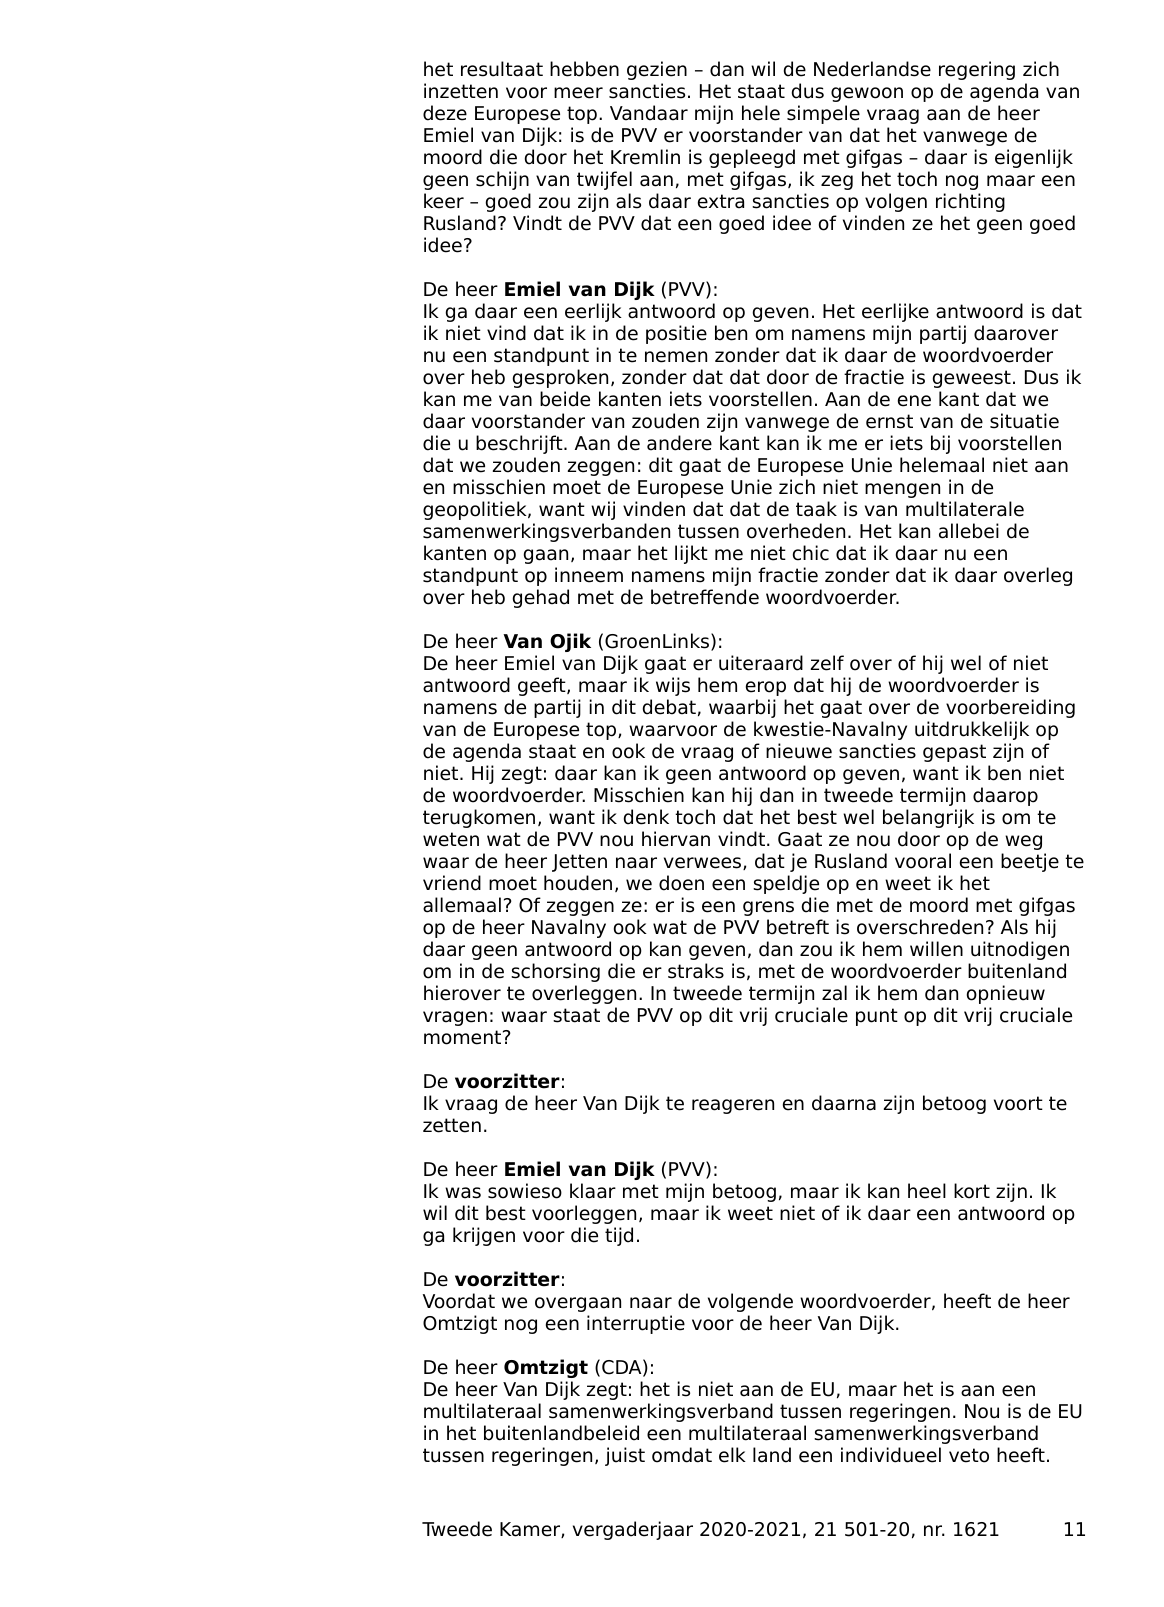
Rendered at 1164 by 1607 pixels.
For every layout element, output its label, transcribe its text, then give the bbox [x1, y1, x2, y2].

text De heer Omtzigt (CDA): [422, 1357, 1087, 1379]
text De heer Van Ojik (GroenLinks): [422, 631, 1087, 653]
text De voorzitter: [422, 1071, 1087, 1093]
text Ik was sowieso klaar met mijn betoog, maar ik kan heel kort zijn. Ik wil dit best voorleggen, maar ik weet niet of ik daar een antwoord op ga krijgen voor die tijd. [422, 1181, 1087, 1247]
text Voordat we overgaan naar de volgende woordvoerder, heeft de heer Omtzigt nog een interruptie voor de heer Van Dijk. [422, 1291, 1087, 1335]
text Ik ga daar een eerlijk antwoord op geven. Het eerlijke antwoord is dat ik niet vind dat ik in de positie ben om namens mijn partij daarover nu een standpunt in te nemen zonder dat ik daar de woordvoerder over heb gesproken, zonder dat dat door de fractie is geweest. Dus ik kan me van beide kanten iets voorstellen. Aan de ene kant dat we daar voorstander van zouden zijn vanwege de ernst van de situatie die u beschrijft. Aan de andere kant kan ik me er iets bij voorstellen dat we zouden zeggen: dit gaat de Europese Unie helemaal niet aan en misschien moet de Europese Unie zich niet mengen in de geopolitiek, want wij vinden dat dat de taak is van multilaterale samenwerkingsverbanden tussen overheden. Het kan allebei de kanten op gaan, maar het lijkt me niet chic dat ik daar nu een standpunt op inneem namens mijn fractie zonder dat ik daar overleg over heb gehad met de betreffende woordvoerder. [422, 301, 1087, 609]
text De heer Emiel van Dijk gaat er uiteraard zelf over of hij wel of niet antwoord geeft, maar ik wijs hem erop dat hij de woordvoerder is namens de partij in dit debat, waarbij het gaat over de voorbereiding van de Europese top, waarvoor de kwestie-Navalny uitdrukkelijk op de agenda staat en ook de vraag of nieuwe sancties gepast zijn of niet. Hij zegt: daar kan ik geen antwoord op geven, want ik ben niet de woordvoerder. Misschien kan hij dan in tweede termijn daarop terugkomen, want ik denk toch dat het best wel belangrijk is om te weten wat de PVV nou hiervan vindt. Gaat ze nou door op de weg waar de heer Jetten naar verwees, dat je Rusland vooral een beetje te vriend moet houden, we doen een speldje op en weet ik het allemaal? Of zeggen ze: er is een grens die met de moord met gifgas op de heer Navalny ook wat de PVV betreft is overschreden? Als hij daar geen antwoord op kan geven, dan zou ik hem willen uitnodigen om in de schorsing die er straks is, met de woordvoerder buitenland hierover te overleggen. In tweede termijn zal ik hem dan opnieuw vragen: waar staat de PVV op dit vrij cruciale punt op dit vrij cruciale moment? [422, 653, 1087, 1048]
text De heer Emiel van Dijk (PVV): [422, 1159, 1087, 1181]
text Ik vraag de heer Van Dijk te reageren en daarna zijn betoog voort te zetten. [422, 1093, 1087, 1137]
text het resultaat hebben gezien – dan wil de Nederlandse regering zich inzetten voor meer sancties. Het staat dus gewoon op de agenda van deze Europese top. Vandaar mijn hele simpele vraag aan de heer Emiel van Dijk: is de PVV er voorstander van dat het vanwege de moord die door het Kremlin is gepleegd met gifgas – daar is eigenlijk geen schijn van twijfel aan, met gifgas, ik zeg het toch nog maar een keer – goed zou zijn als daar extra sancties op volgen richting Rusland? Vindt de PVV dat een goed idee of vinden ze het geen goed idee? [422, 59, 1087, 257]
text De heer Emiel van Dijk (PVV): [422, 279, 1087, 301]
text De heer Van Dijk zegt: het is niet aan de EU, maar het is aan een multilateraal samenwerkingsverband tussen regeringen. Nou is de EU in het buitenlandbeleid een multilateraal samenwerkingsverband tussen regeringen, juist omdat elk land een individueel veto heeft. [422, 1379, 1087, 1467]
text De voorzitter: [422, 1269, 1087, 1291]
